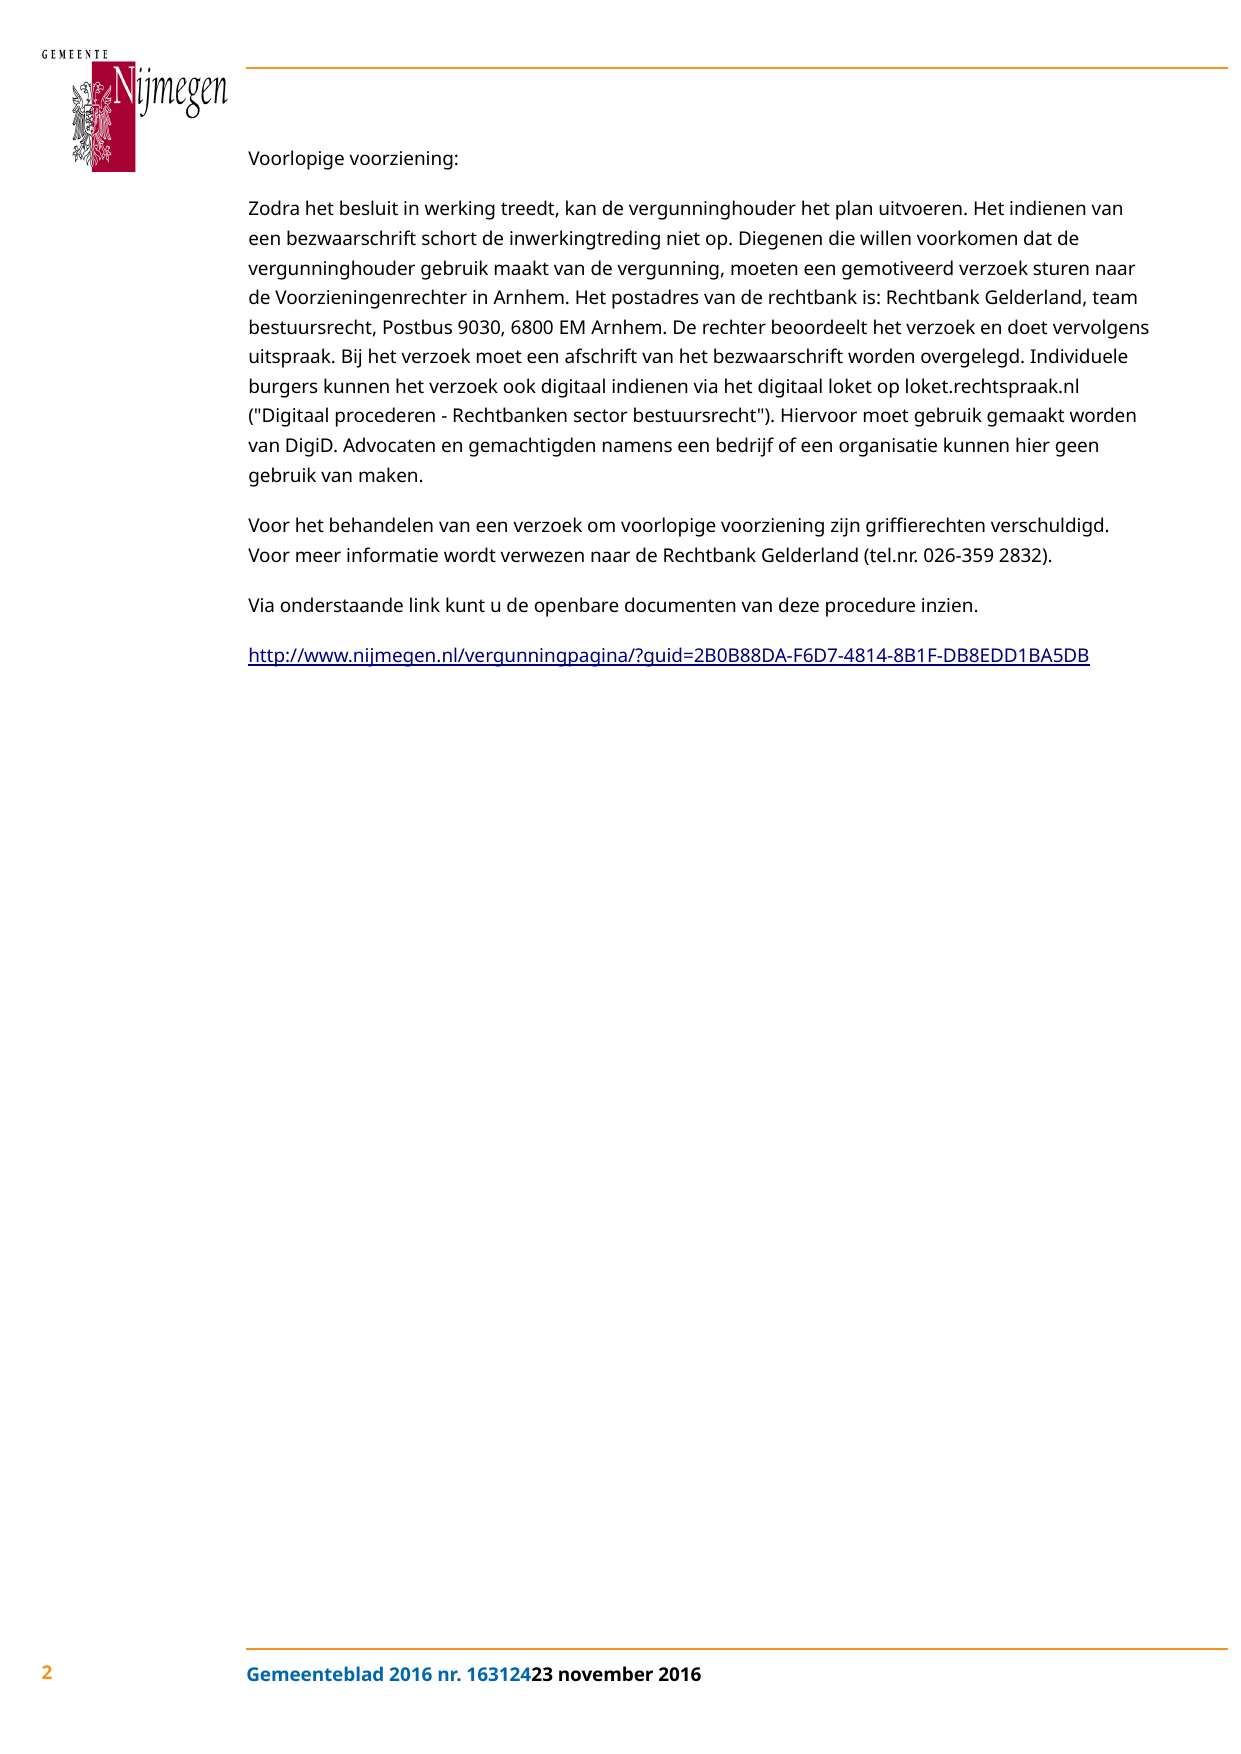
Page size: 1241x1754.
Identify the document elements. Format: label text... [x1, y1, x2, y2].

text Voorlopige voorziening: [248, 145, 1152, 171]
text http://www.nijmegen.nl/vergunningpagina/?guid=2B0B88DA-F6D7-4814-8B1F-DB8EDD1BA5DB [248, 643, 1152, 668]
picture [41, 47, 231, 172]
text Via onderstaande link kunt u de openbare documenten van deze procedure inzien. [248, 592, 1152, 618]
text Zodra het besluit in werking treedt, kan de vergunninghouder het plan uitvoeren. Het indienen van een bezwaarschrift schort de inwerkingtreding niet op. Diegenen die willen voorkomen dat de vergunninghouder gebruik maakt van de vergunning, moeten een gemotiveerd verzoek sturen naar de Voorzieningenrechter in Arnhem. Het postadres van de rechtbank is: Rechtbank Gelderland, team bestuursrecht, Postbus 9030, 6800 EM Arnhem. De rechter beoordeelt het verzoek en doet vervolgens uitspraak. Bij het verzoek moet een afschrift van het bezwaarschrift worden overgelegd. Individuele burgers kunnen het verzoek ook digitaal indienen via het digitaal loket op loket.rechtspraak.nl ("Digitaal procederen - Rechtbanken sector bestuursrecht"). Hiervoor moet gebruik gemaakt worden van DigiD. Advocaten en gemachtigden namens een bedrijf of een organisatie kunnen hier geen gebruik van maken. [248, 196, 1152, 488]
text Voor het behandelen van een verzoek om voorlopige voorziening zijn griffierechten verschuldigd. Voor meer informatie wordt verwezen naar de Rechtbank Gelderland (tel.nr. 026-359 2832). [248, 512, 1152, 568]
